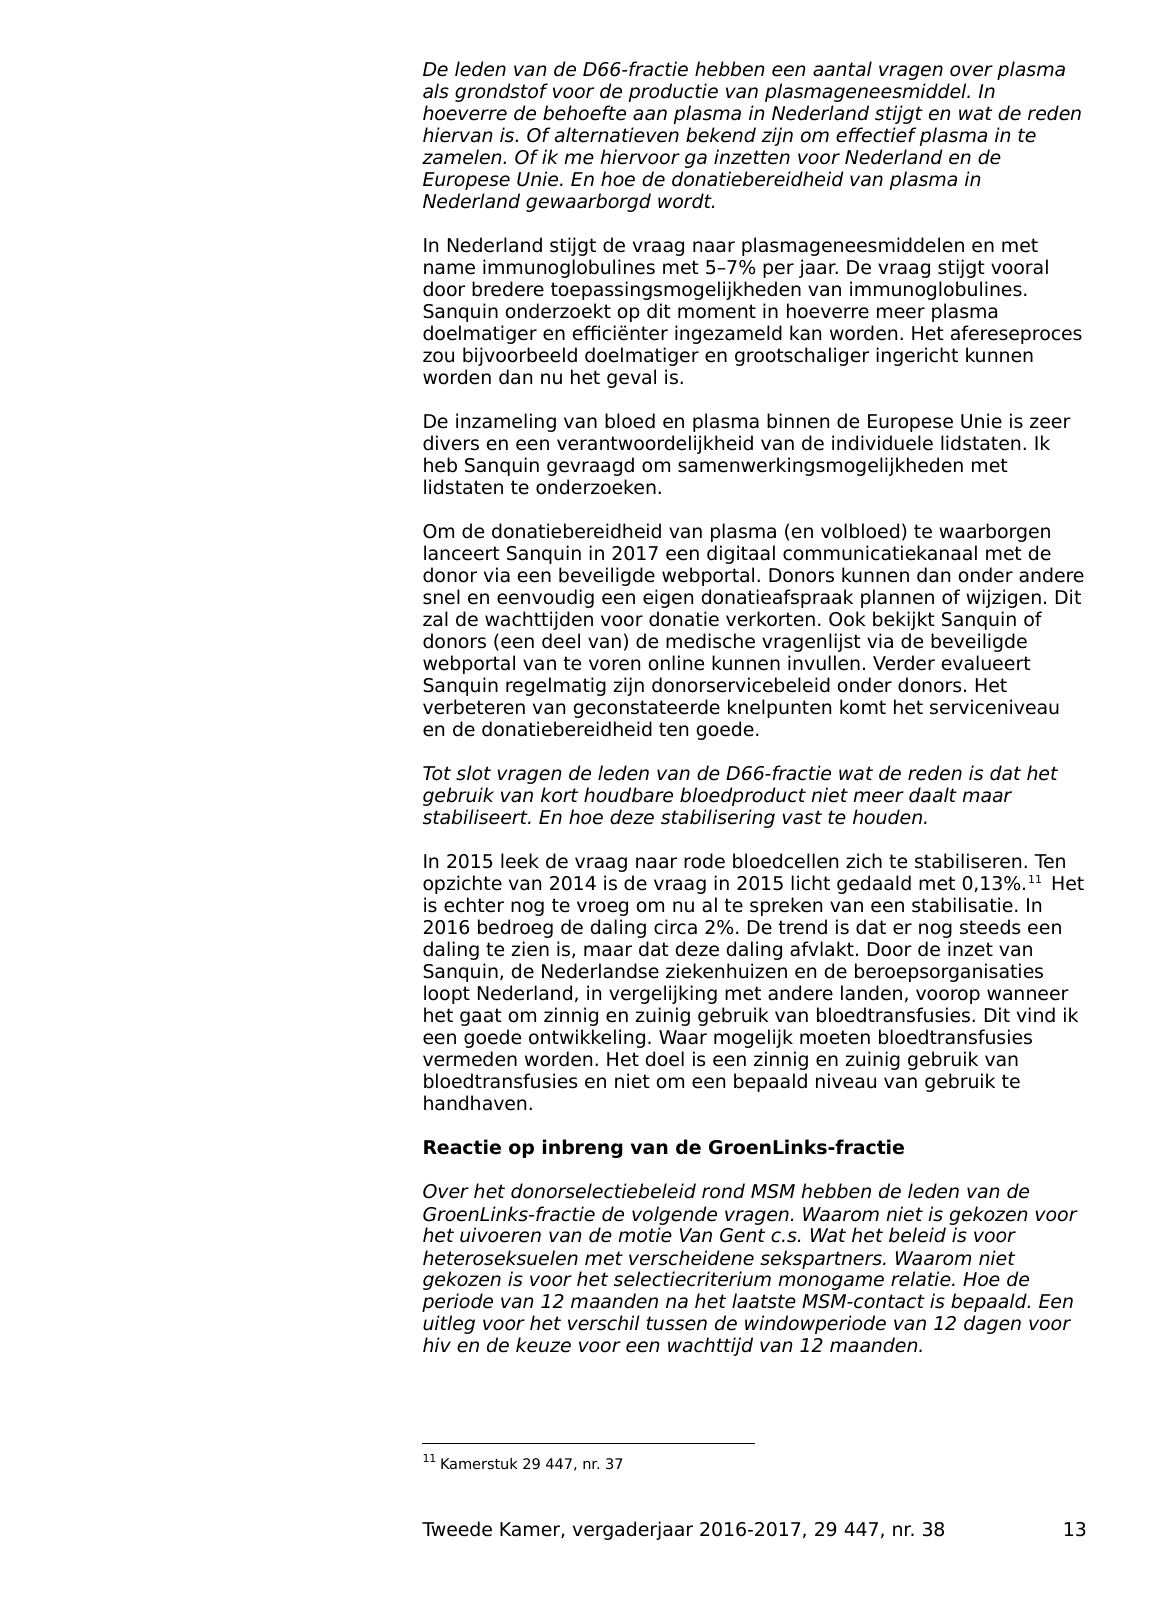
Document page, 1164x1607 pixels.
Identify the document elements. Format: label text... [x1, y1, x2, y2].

text Om de donatiebereidheid van plasma (en volbloed) te waarborgen lanceert Sanquin in 2017 een digitaal communicatiekanaal met de donor via een beveiligde webportal. Donors kunnen dan onder andere snel en eenvoudig een eigen donatieafspraak plannen of wijzigen. Dit zal de wachttijden voor donatie verkorten. Ook bekijkt Sanquin of donors (een deel van) de medische vragenlijst via de beveiligde webportal van te voren online kunnen invullen. Verder evalueert Sanquin regelmatig zijn donorservicebeleid onder donors. Het verbeteren van geconstateerde knelpunten komt het serviceniveau en de donatiebereidheid ten goede. [422, 521, 1087, 741]
text De inzameling van bloed en plasma binnen de Europese Unie is zeer divers en een verantwoordelijkheid van de individuele lidstaten. Ik heb Sanquin gevraagd om samenwerkingsmogelijkheden met lidstaten te onderzoeken. [422, 411, 1087, 499]
text Over het donorselectiebeleid rond MSM hebben de leden van de GroenLinks-fractie de volgende vragen. Waarom niet is gekozen voor het uivoeren van de motie Van Gent c.s. Wat het beleid is voor heteroseksuelen met verscheidene sekspartners. Waarom niet gekozen is voor het selectiecriterium monogame relatie. Hoe de periode van 12 maanden na het laatste MSM-contact is bepaald. Een uitleg voor het verschil tussen de windowperiode van 12 dagen voor hiv en de keuze voor een wachttijd van 12 maanden. [422, 1181, 1087, 1357]
text Tot slot vragen de leden van de D66-fractie wat de reden is dat het gebruik van kort houdbare bloedproduct niet meer daalt maar stabiliseert. En hoe deze stabilisering vast te houden. [422, 763, 1087, 829]
text In 2015 leek de vraag naar rode bloedcellen zich te stabiliseren. Ten opzichte van 2014 is de vraag in 2015 licht gedaald met 0,13%. Het is echter nog te vroeg om nu al te spreken van een stabilisatie. In 2016 bedroeg de daling circa 2%. De trend is dat er nog steeds een daling te zien is, maar dat deze daling afvlakt. Door de inzet van Sanquin, de Nederlandse ziekenhuizen en de beroepsorganisaties loopt Nederland, in vergelijking met andere landen, voorop wanneer het gaat om zinnig en zuinig gebruik van bloedtransfusies. Dit vind ik een goede ontwikkeling. Waar mogelijk moeten bloedtransfusies vermeden worden. Het doel is een zinnig en zuinig gebruik van bloedtransfusies en niet om een bepaald niveau van gebruik te handhaven. [422, 851, 1087, 1115]
text De leden van de D66-fractie hebben een aantal vragen over plasma als grondstof voor de productie van plasmageneesmiddel. In hoeverre de behoefte aan plasma in Nederland stijgt en wat de reden hiervan is. Of alternatieven bekend zijn om effectief plasma in te zamelen. Of ik me hiervoor ga inzetten voor Nederland en de Europese Unie. En hoe de donatiebereidheid van plasma in Nederland gewaarborgd wordt. [422, 59, 1087, 213]
subtitle Reactie op inbreng van de GroenLinks-fractie [422, 1137, 1087, 1159]
text In Nederland stijgt de vraag naar plasmageneesmiddelen en met name immunoglobulines met 5–7% per jaar. De vraag stijgt vooral door bredere toepassingsmogelijkheden van immunoglobulines. Sanquin onderzoekt op dit moment in hoeverre meer plasma doelmatiger en efficiënter ingezameld kan worden. Het afereseproces zou bijvoorbeeld doelmatiger en grootschaliger ingericht kunnen worden dan nu het geval is. [422, 235, 1087, 389]
text Kamerstuk 29 447, nr. 37 [422, 1452, 1087, 1474]
